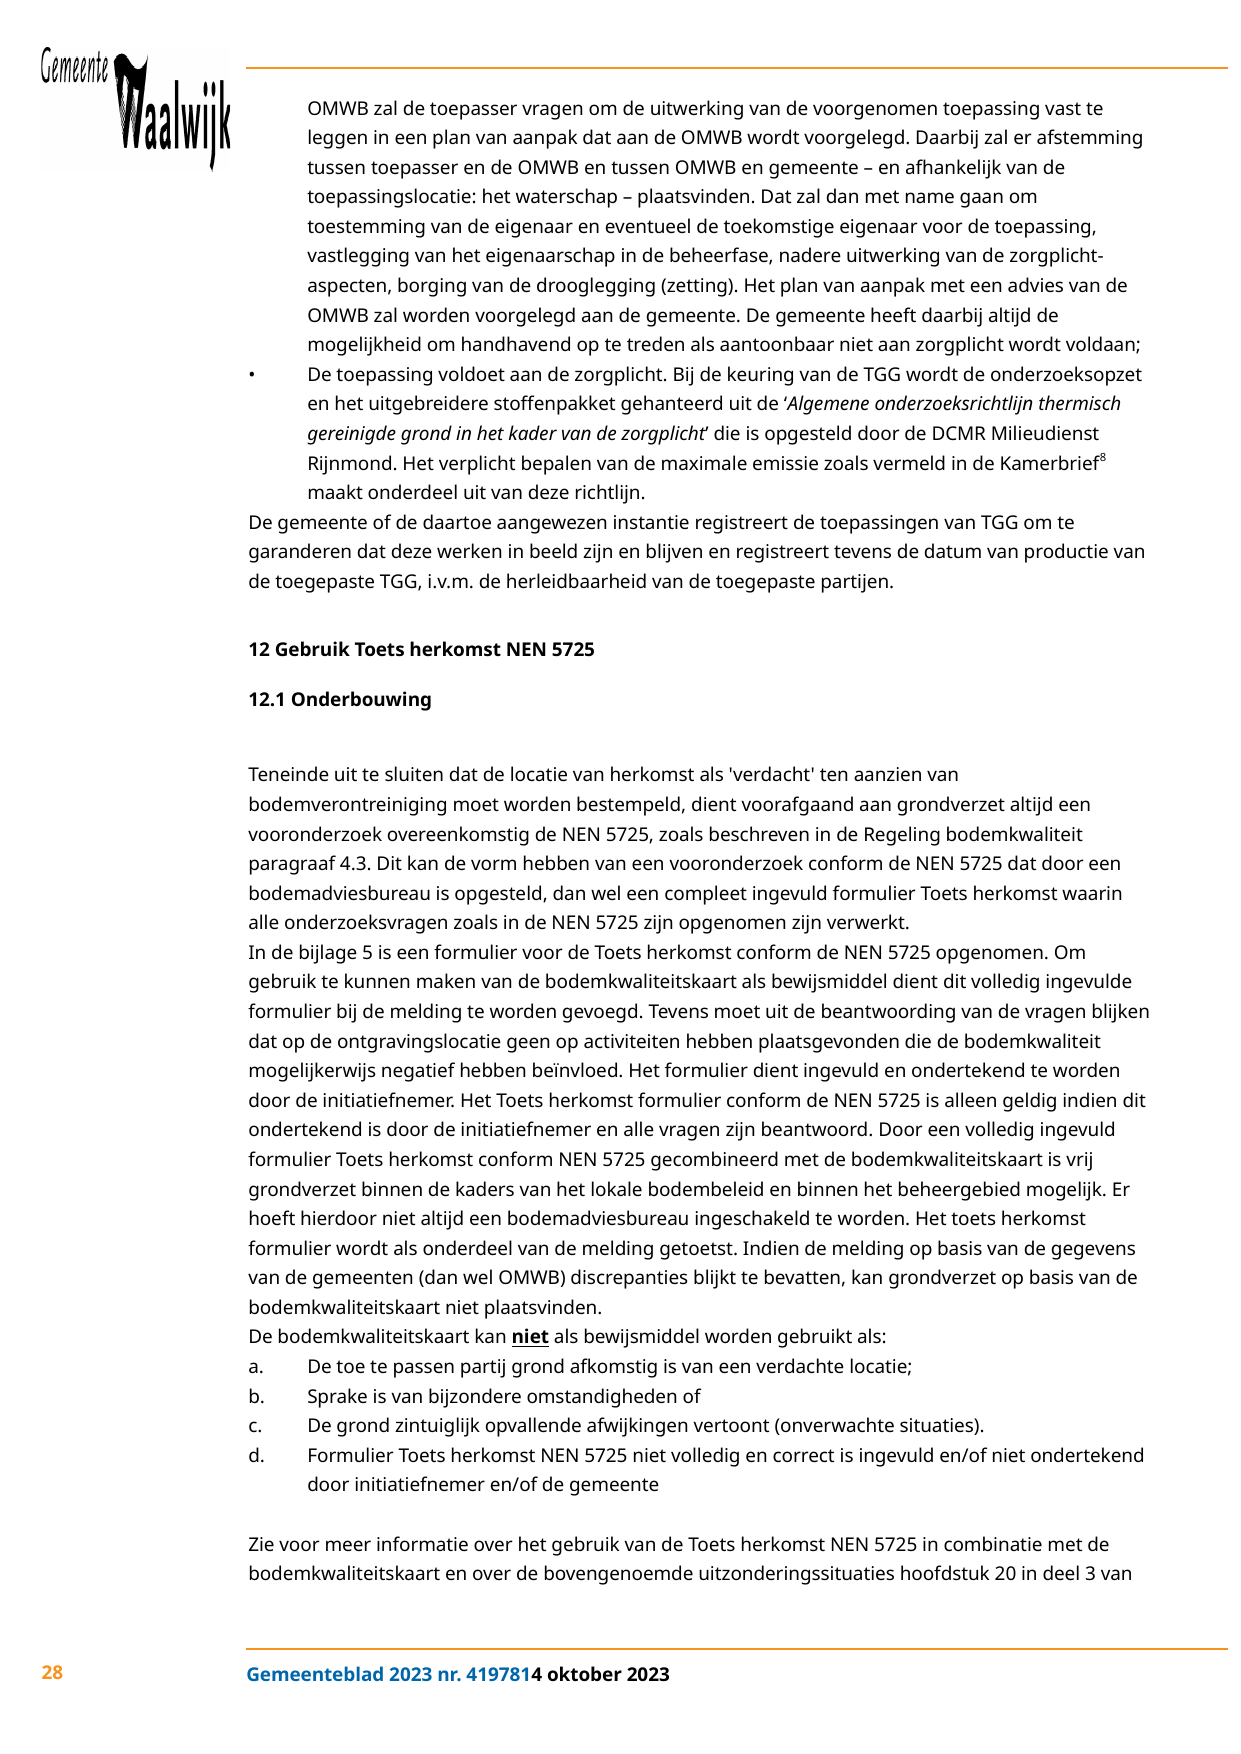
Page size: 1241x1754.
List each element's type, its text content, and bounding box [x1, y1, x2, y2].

list Sprake is van bijzondere omstandigheden of [248, 1383, 1152, 1408]
text De bodemkwaliteitskaart kan niet als bewijsmiddel worden gebruikt als: [248, 1324, 1152, 1349]
text 12.1 Onderbouwing [248, 684, 1152, 712]
list OMWB zal de toepasser vragen om de uitwerking van de voorgenomen toepassing vast te leggen in een plan van aanpak dat aan de OMWB wordt voorgelegd. Daarbij zal er afstemming tussen toepasser en de OMWB en tussen OMWB en gemeente – en afhankelijk van de toepassingslocatie: het waterschap – plaatsvinden. Dat zal dan met name gaan om toestemming van de eigenaar en eventueel de toekomstige eigenaar voor de toepassing, vastlegging van het eigenaarschap in de beheerfase, nadere uitwerking van de zorgplicht-aspecten, borging van de drooglegging (zetting). Het plan van aanpak met een advies van de OMWB zal worden voorgelegd aan de gemeente. De gemeente heeft daarbij altijd de mogelijkheid om handhavend op te treden als aantoonbaar niet aan zorgplicht wordt voldaan; [248, 95, 1152, 357]
list De toepassing voldoet aan de zorgplicht. Bij de keuring van de TGG wordt de onderzoeksopzet en het uitgebreidere stoffenpakket gehanteerd uit de ‘Algemene onderzoeksrichtlijn thermisch gereinigde grond in het kader van de zorgplicht’ die is opgesteld door de DCMR Milieudienst Rijnmond. Het verplicht bepalen van de maximale emissie zoals vermeld in de Kamerbrief8 maakt onderdeel uit van deze richtlijn. [248, 361, 1152, 505]
list De toe te passen partij grond afkomstig is van een verdachte locatie; [248, 1353, 1152, 1379]
text De gemeente of de daartoe aangewezen instantie registreert de toepassingen van TGG om te garanderen dat deze werken in beeld zijn en blijven en registreert tevens de datum van productie van de toegepaste TGG, i.v.m. de herleidbaarheid van de toegepaste partijen. [248, 509, 1152, 594]
picture [41, 47, 231, 172]
text Teneinde uit te sluiten dat de locatie van herkomst als 'verdacht' ten aanzien van bodemverontreiniging moet worden bestempeld, dient voorafgaand aan grondverzet altijd een vooronderzoek overeenkomstig de NEN 5725, zoals beschreven in de Regeling bodemkwaliteit paragraaf 4.3. Dit kan de vorm hebben van een vooronderzoek conform de NEN 5725 dat door een bodemadviesbureau is opgesteld, dan wel een compleet ingevuld formulier Toets herkomst waarin alle onderzoeksvragen zoals in de NEN 5725 zijn opgenomen zijn verwerkt. [248, 762, 1152, 935]
text Zie voor meer informatie over het gebruik van de Toets herkomst NEN 5725 in combinatie met de bodemkwaliteitskaart en over de bovengenoemde uitzonderingssituaties hoofdstuk 20 in deel 3 van [248, 1531, 1152, 1586]
list De grond zintuiglijk opvallende afwijkingen vertoont (onverwachte situaties). [248, 1412, 1152, 1438]
text In de bijlage 5 is een formulier voor de Toets herkomst conform de NEN 5725 opgenomen. Om gebruik te kunnen maken van de bodemkwaliteitskaart als bewijsmiddel dient dit volledig ingevulde formulier bij de melding te worden gevoegd. Tevens moet uit de beantwoording van de vragen blijken dat op de ontgravingslocatie geen op activiteiten hebben plaatsgevonden die de bodemkwaliteit mogelijkerwijs negatief hebben beïnvloed. Het formulier dient ingevuld en ondertekend te worden door de initiatiefnemer. Het Toets herkomst formulier conform de NEN 5725 is alleen geldig indien dit ondertekend is door de initiatiefnemer en alle vragen zijn beantwoord. Door een volledig ingevuld formulier Toets herkomst conform NEN 5725 gecombineerd met de bodemkwaliteitskaart is vrij grondverzet binnen de kaders van het lokale bodembeleid en binnen het beheergebied mogelijk. Er hoeft hierdoor niet altijd een bodemadviesbureau ingeschakeld te worden. Het toets herkomst formulier wordt als onderdeel van de melding getoetst. Indien de melding op basis van de gegevens van de gemeenten (dan wel OMWB) discrepanties blijkt te bevatten, kan grondverzet op basis van de bodemkwaliteitskaart niet plaatsvinden. [248, 939, 1152, 1320]
text 12 Gebruik Toets herkomst NEN 5725 [248, 634, 1152, 663]
list Formulier Toets herkomst NEN 5725 niet volledig en correct is ingevuld en/of niet ondertekend door initiatiefnemer en/of de gemeente [248, 1442, 1152, 1497]
